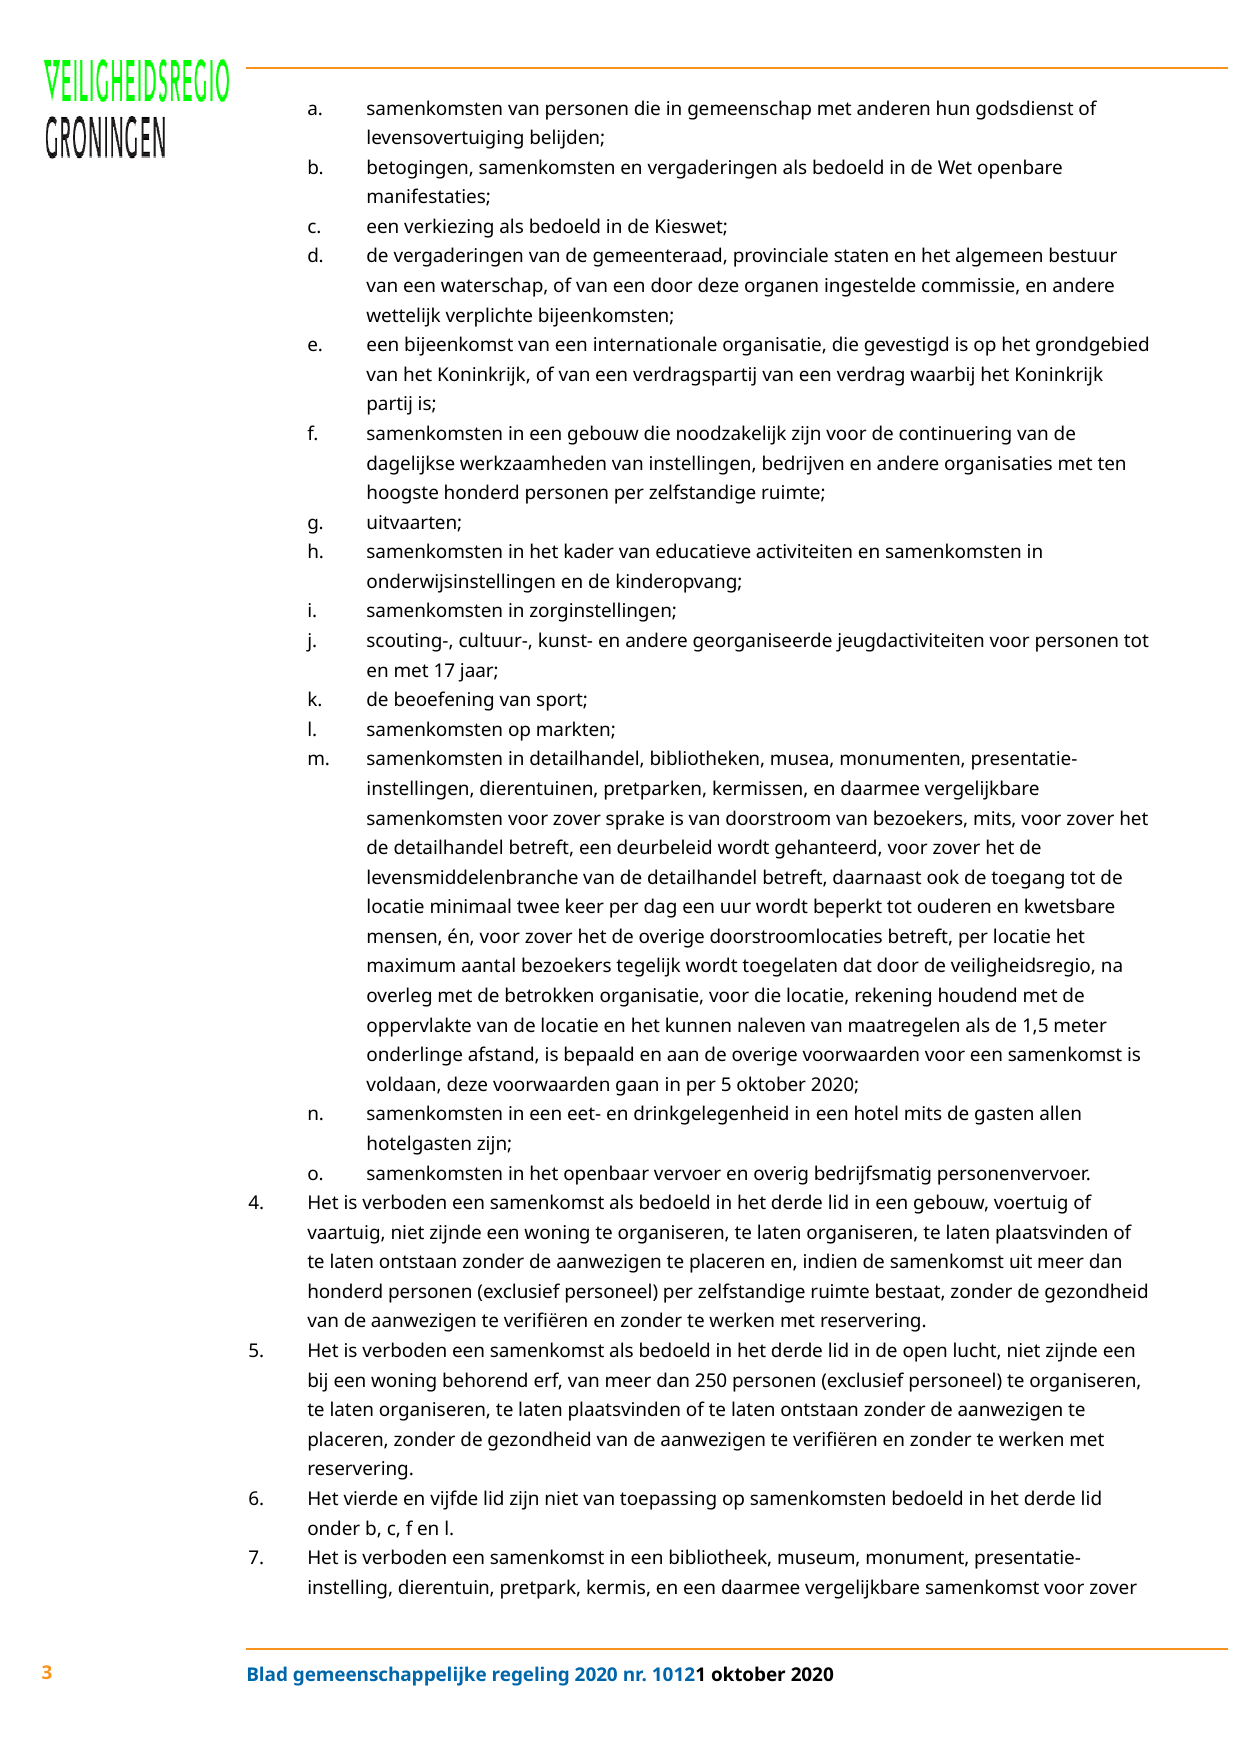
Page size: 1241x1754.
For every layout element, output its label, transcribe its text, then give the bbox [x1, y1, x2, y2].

list samenkomsten in een gebouw die noodzakelijk zijn voor de continuering van de dagelijkse werkzaamheden van instellingen, bedrijven en andere organisaties met ten hoogste honderd personen per zelfstandige ruimte; [307, 420, 1152, 505]
list samenkomsten in zorginstellingen; [307, 598, 1152, 623]
list de beoefening van sport; [307, 686, 1152, 712]
list samenkomsten in het kader van educatieve activiteiten en samenkomsten in onderwijsinstellingen en de kinderopvang; [307, 538, 1152, 594]
list Het is verboden een samenkomst in een bibliotheek, museum, monument, presentatie-instelling, dierentuin, pretpark, kermis, en een daarmee vergelijkbare samenkomst voor zover [248, 1544, 1152, 1600]
list Het vierde en vijfde lid zijn niet van toepassing op samenkomsten bedoeld in het derde lid onder b, c, f en l. [248, 1485, 1152, 1541]
list Het is verboden een samenkomst als bedoeld in het derde lid in een gebouw, voertuig of vaartuig, niet zijnde een woning te organiseren, te laten organiseren, te laten plaatsvinden of te laten ontstaan zonder de aanwezigen te placeren en, indien de samenkomst uit meer dan honderd personen (exclusief personeel) per zelfstandige ruimte bestaat, zonder de gezondheid van de aanwezigen te verifiëren en zonder te werken met reservering. [248, 1189, 1152, 1333]
list uitvaarten; [307, 509, 1152, 535]
list samenkomsten in een eet- en drinkgelegenheid in een hotel mits de gasten allen hotelgasten zijn; [307, 1101, 1152, 1156]
picture [41, 47, 231, 172]
list samenkomsten van personen die in gemeenschap met anderen hun godsdienst of levensovertuiging belijden; [307, 95, 1152, 150]
list samenkomsten op markten; [307, 716, 1152, 742]
list een verkiezing als bedoeld in de Kieswet; [307, 213, 1152, 239]
list scouting-, cultuur-, kunst- en andere georganiseerde jeugdactiviteiten voor personen tot en met 17 jaar; [307, 627, 1152, 683]
list samenkomsten in het openbaar vervoer en overig bedrijfsmatig personenvervoer. [307, 1160, 1152, 1186]
list een bijeenkomst van een internationale organisatie, die gevestigd is op het grondgebied van het Koninkrijk, of van een verdragspartij van een verdrag waarbij het Koninkrijk partij is; [307, 331, 1152, 416]
list samenkomsten in detailhandel, bibliotheken, musea, monumenten, presentatie-instellingen, dierentuinen, pretparken, kermissen, en daarmee vergelijkbare samenkomsten voor zover sprake is van doorstroom van bezoekers, mits, voor zover het de detailhandel betreft, een deurbeleid wordt gehanteerd, voor zover het de levensmiddelenbranche van de detailhandel betreft, daarnaast ook de toegang tot de locatie minimaal twee keer per dag een uur wordt beperkt tot ouderen en kwetsbare mensen, én, voor zover het de overige doorstroomlocaties betreft, per locatie het maximum aantal bezoekers tegelijk wordt toegelaten dat door de veiligheidsregio, na overleg met de betrokken organisatie, voor die locatie, rekening houdend met de oppervlakte van de locatie en het kunnen naleven van maatregelen als de 1,5 meter onderlinge afstand, is bepaald en aan de overige voorwaarden voor een samenkomst is voldaan, deze voorwaarden gaan in per 5 oktober 2020; [307, 746, 1152, 1097]
list betogingen, samenkomsten en vergaderingen als bedoeld in de Wet openbare manifestaties; [307, 154, 1152, 209]
list de vergaderingen van de gemeenteraad, provinciale staten en het algemeen bestuur van een waterschap, of van een door deze organen ingestelde commissie, en andere wettelijk verplichte bijeenkomsten; [307, 243, 1152, 328]
list Het is verboden een samenkomst als bedoeld in het derde lid in de open lucht, niet zijnde een bij een woning behorend erf, van meer dan 250 personen (exclusief personeel) te organiseren, te laten organiseren, te laten plaatsvinden of te laten ontstaan zonder de aanwezigen te placeren, zonder de gezondheid van de aanwezigen te verifiëren en zonder te werken met reservering. [248, 1337, 1152, 1481]
